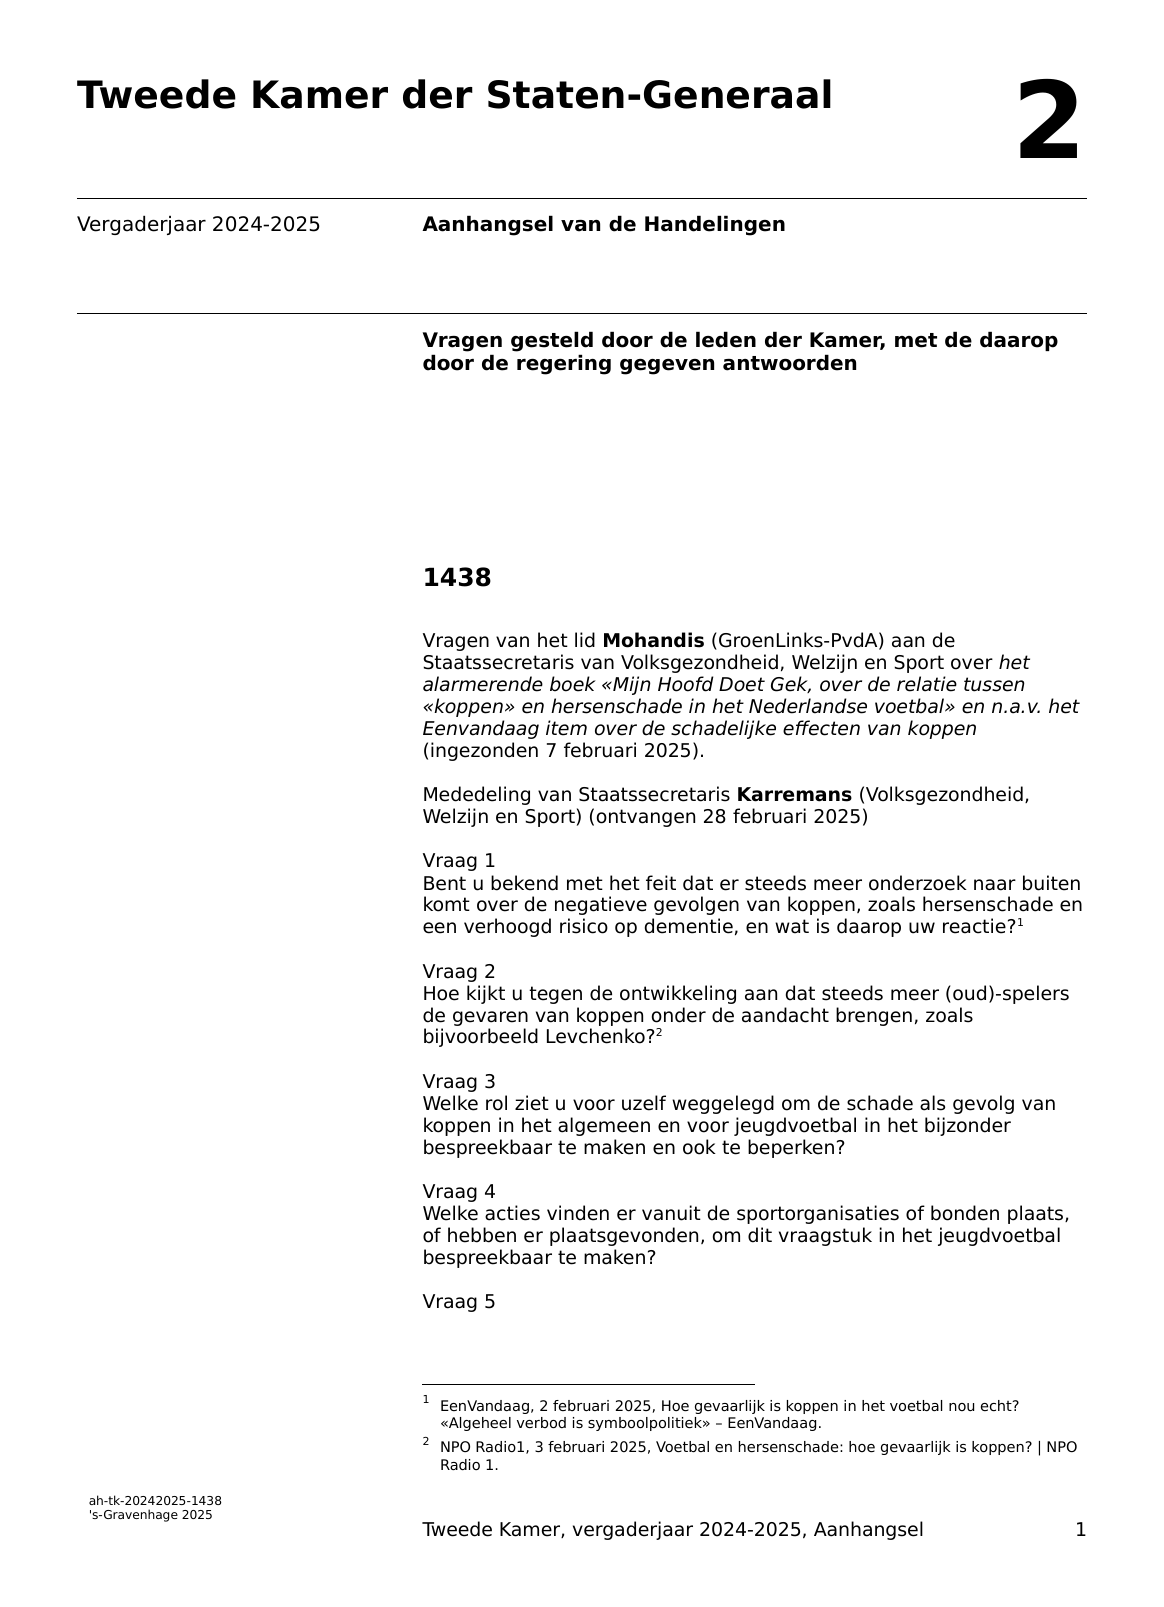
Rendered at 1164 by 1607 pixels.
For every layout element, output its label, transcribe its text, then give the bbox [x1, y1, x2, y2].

text Vraag 4 [422, 1181, 1087, 1203]
text 's-Gravenhage 2025 [88, 1508, 323, 1522]
text Mededeling van Staatssecretaris Karremans (Volksgezondheid, Welzijn en Sport) (ontvangen 28 februari 2025) [422, 784, 1087, 828]
text Welke rol ziet u voor uzelf weggelegd om de schade als gevolg van koppen in het algemeen en voor jeugdvoetbal in het bijzonder bespreekbaar te maken en ook te beperken? [422, 1093, 1087, 1158]
table_cell Vergaderjaar 2024-2025 [77, 199, 422, 313]
text Vragen van het lid Mohandis (GroenLinks-PvdA) aan de Staatssecretaris van Volksgezondheid, Welzijn en Sport over het alarmerende boek «Mijn Hoofd Doet Gek, over de relatie tussen «koppen» en hersenschade in het Nederlandse voetbal» en n.a.v. het Eenvandaag item over de schadelijke effecten van koppen (ingezonden 7 februari 2025). [422, 630, 1087, 762]
text Bent u bekend met het feit dat er steeds meer onderzoek naar buiten komt over de negatieve gevolgen van koppen, zoals hersenschade en een verhoogd risico op dementie, en wat is daarop uw reactie? [422, 872, 1087, 938]
text NPO Radio1, 3 februari 2025, Voetbal en hersenschade: hoe gevaarlijk is koppen? | NPO Radio 1. [422, 1435, 1087, 1474]
text Hoe kijkt u tegen de ontwikkeling aan dat steeds meer (oud)-spelers de gevaren van koppen onder de aandacht brengen, zoals bijvoorbeeld Levchenko? [422, 982, 1087, 1048]
text Vraag 2 [422, 961, 1087, 982]
text 1438 [422, 563, 1087, 592]
table_cell Aanhangsel van de Handelingen [422, 199, 1087, 313]
table_cell [77, 314, 422, 375]
text Welke acties vinden er vanuit de sportorganisaties of bonden plaats, of hebben er plaatsgevonden, om dit vraagstuk in het jeugdvoetbal bespreekbaar te maken? [422, 1203, 1087, 1269]
text Vraag 1 [422, 850, 1087, 872]
table_header Tweede Kamer der Staten-Generaal [77, 59, 886, 198]
table_cell Vragen gesteld door de leden der Kamer, met de daarop door de regering gegeven antwoorden [422, 314, 1087, 375]
text Vraag 5 [422, 1291, 1087, 1313]
table_header 2 [886, 59, 1087, 198]
text Vraag 3 [422, 1071, 1087, 1093]
text ah-tk-20242025-1438 [88, 1494, 323, 1508]
text EenVandaag, 2 februari 2025, Hoe gevaarlijk is koppen in het voetbal nou echt? «Algeheel verbod is symboolpolitiek» – EenVandaag. [422, 1393, 1087, 1432]
